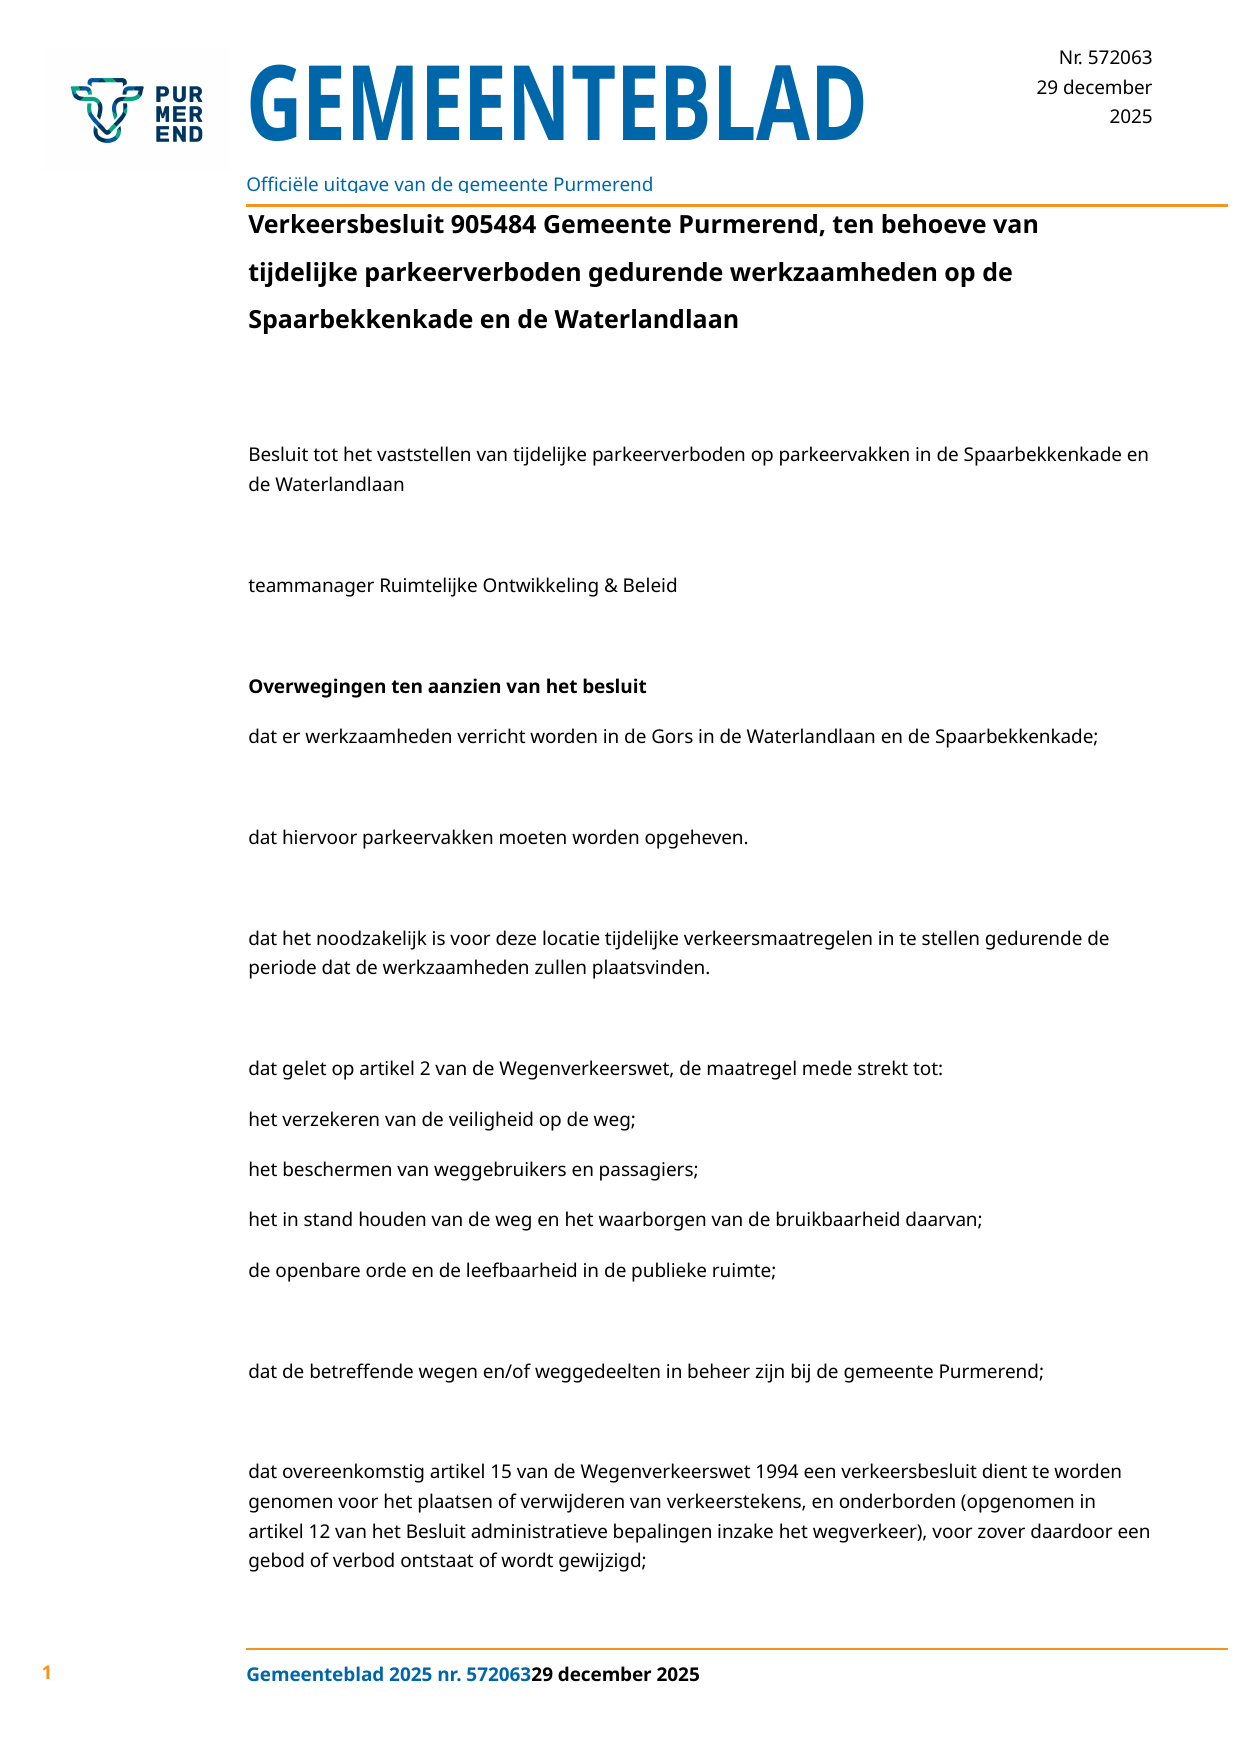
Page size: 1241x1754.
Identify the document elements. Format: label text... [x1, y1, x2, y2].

text Besluit tot het vaststellen van tijdelijke parkeerverboden op parkeervakken in de Spaarbekkenkade en de Waterlandlaan [248, 442, 1152, 497]
text dat het noodzakelijk is voor deze locatie tijdelijke verkeersmaatregelen in te stellen gedurende de periode dat de werkzaamheden zullen plaatsvinden. [248, 925, 1152, 980]
text teammanager Ruimtelijke Ontwikkeling & Beleid [248, 572, 1152, 598]
text dat er werkzaamheden verricht worden in de Gors in de Waterlandlaan en de Spaarbekkenkade; [248, 723, 1152, 749]
text het verzekeren van de veiligheid op de weg; [248, 1106, 1152, 1132]
text dat gelet op artikel 2 van de Wegenverkeerswet, de maatregel mede strekt tot: [248, 1055, 1152, 1081]
text Overwegingen ten aanzien van het besluit [248, 673, 1152, 699]
text dat overeenkomstig artikel 15 van de Wegenverkeerswet 1994 een verkeersbesluit dient te worden genomen voor het plaatsen of verwijderen van verkeerstekens, en onderborden (opgenomen in artikel 12 van het Besluit administratieve bepalingen inzake het wegverkeer), voor zover daardoor een gebod of verbod ontstaat of wordt gewijzigd; [248, 1459, 1152, 1573]
text dat de betreffende wegen en/of weggedeelten in beheer zijn bij de gemeente Purmerend; [248, 1358, 1152, 1384]
text dat hiervoor parkeervakken moeten worden opgeheven. [248, 824, 1152, 850]
text Verkeersbesluit 905484 Gemeente Purmerend, ten behoeve van tijdelijke parkeerverboden gedurende werkzaamheden op de Spaarbekkenkade en de Waterlandlaan [248, 207, 1152, 336]
text het in stand houden van de weg en het waarborgen van de bruikbaarheid daarvan; [248, 1207, 1152, 1232]
text de openbare orde en de leefbaarheid in de publieke ruimte; [248, 1257, 1152, 1283]
picture [41, 47, 231, 172]
text het beschermen van weggebruikers en passagiers; [248, 1156, 1152, 1182]
